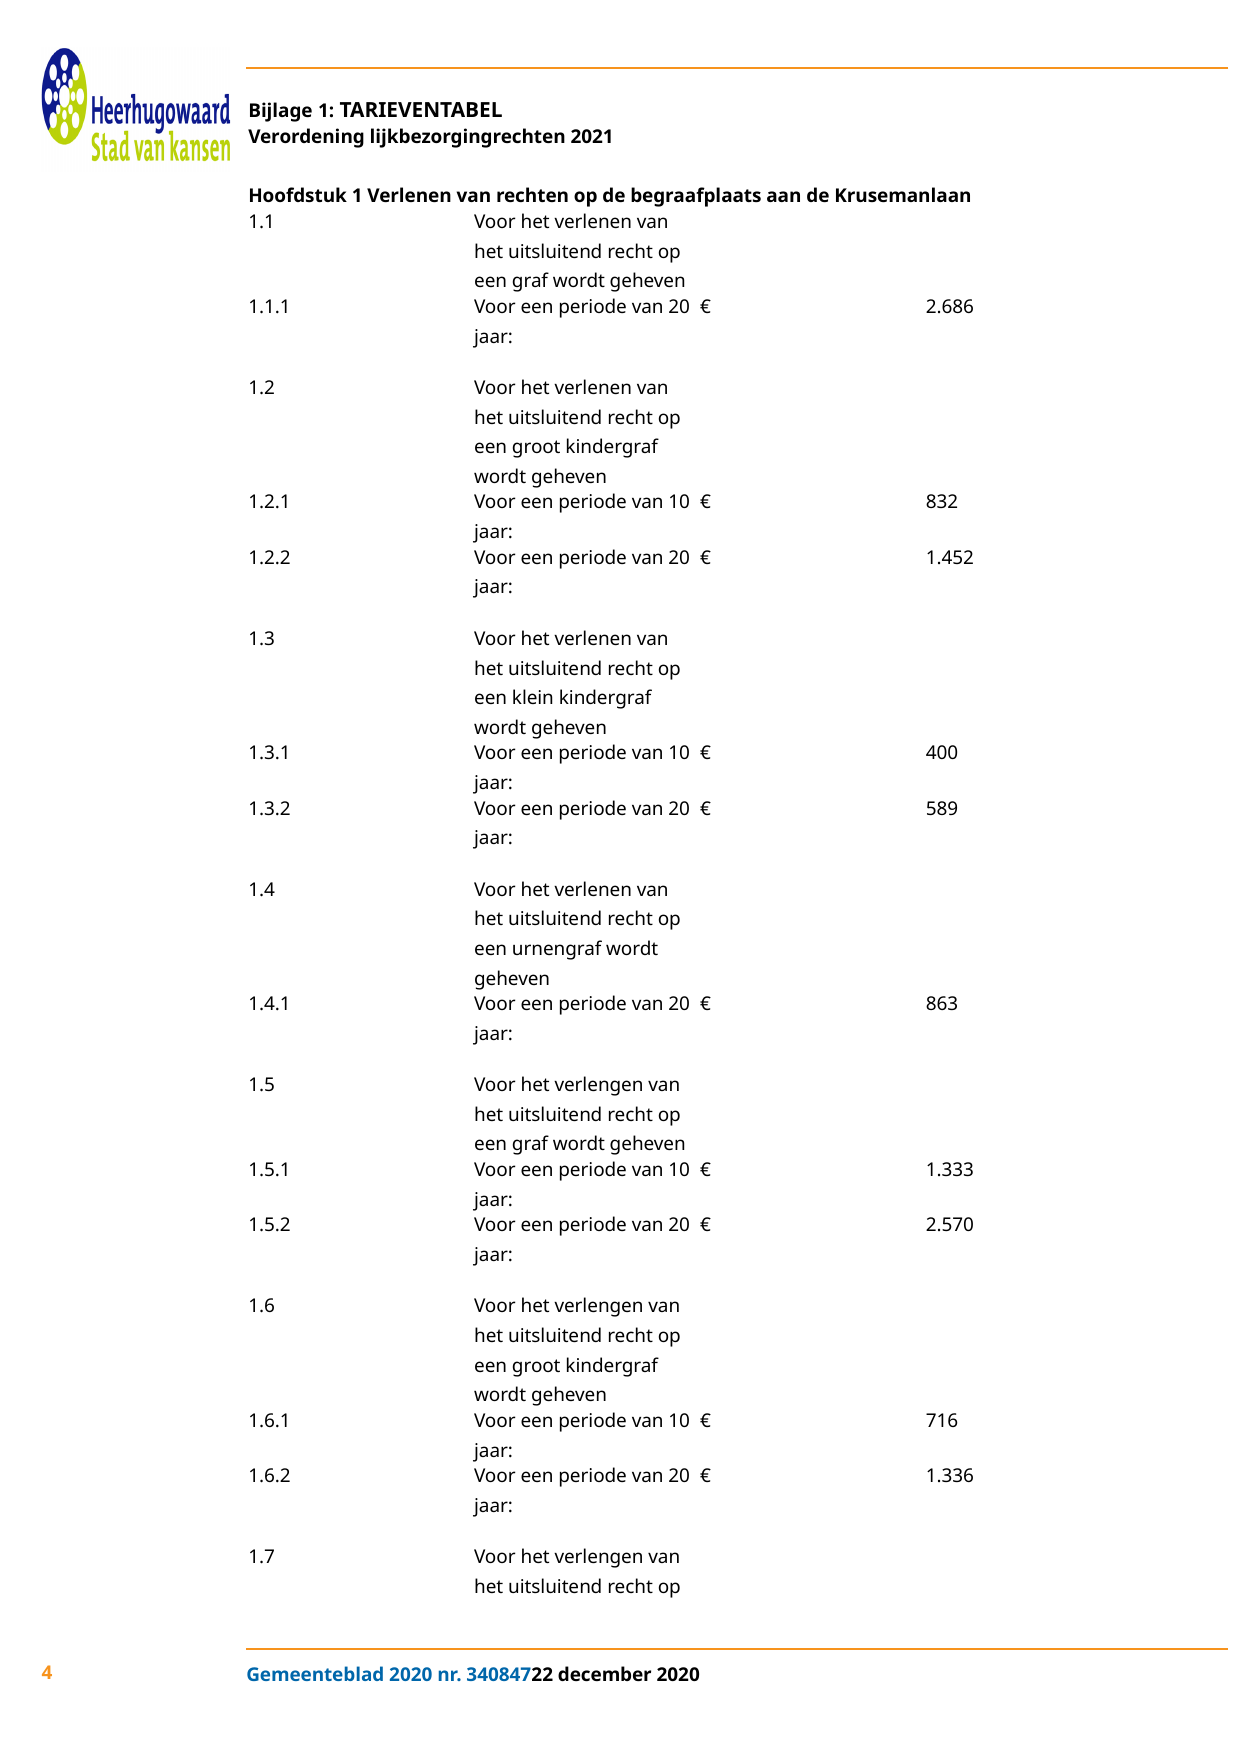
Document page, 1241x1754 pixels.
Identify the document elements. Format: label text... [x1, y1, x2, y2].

text Bijlage 1: TARIEVENTABEL [248, 95, 1152, 123]
table_cell 1.3.2 [248, 795, 474, 850]
table_cell Voor het verlenen van het uitsluitend recht op een graf wordt geheven [474, 208, 700, 293]
table_cell € [700, 1407, 926, 1462]
table_cell 1.1.1 [248, 293, 474, 348]
table_cell [700, 1518, 926, 1543]
table_cell [700, 876, 926, 990]
table_cell 1.5.2 [248, 1212, 474, 1267]
table_cell [700, 1544, 926, 1599]
table_cell [248, 1518, 474, 1543]
table_cell [926, 349, 1152, 374]
table_cell [700, 208, 926, 293]
table_cell 1.4.1 [248, 990, 474, 1046]
table_cell [474, 349, 700, 374]
table_cell 1.336 [926, 1463, 1152, 1518]
table_cell [926, 876, 1152, 990]
table_cell [700, 374, 926, 489]
table_cell Voor een periode van 10 jaar: [474, 740, 700, 795]
table_cell [926, 1046, 1152, 1071]
table_cell [248, 349, 474, 374]
table_cell [474, 1267, 700, 1293]
table_cell Voor het verlenen van het uitsluitend recht op een klein kindergraf wordt geheven [474, 625, 700, 739]
table_cell [248, 1267, 474, 1293]
table_cell 1.1 [248, 208, 474, 293]
table_cell [926, 1544, 1152, 1599]
table_cell 1.5.1 [248, 1156, 474, 1212]
table_cell € [700, 544, 926, 599]
table_cell [248, 1046, 474, 1071]
table_cell [926, 625, 1152, 739]
table_cell 400 [926, 740, 1152, 795]
table_cell [474, 1518, 700, 1543]
table_cell [248, 599, 474, 625]
table_cell [474, 599, 700, 625]
table_cell [926, 1071, 1152, 1156]
table_cell [926, 850, 1152, 876]
table_cell € [700, 795, 926, 850]
table_cell Voor een periode van 20 jaar: [474, 1463, 700, 1518]
table_cell 1.7 [248, 1544, 474, 1599]
table_cell [700, 1293, 926, 1407]
text Verordening lijkbezorgingrechten 2021 [248, 123, 1152, 149]
table_cell Voor een periode van 10 jaar: [474, 489, 700, 544]
table_cell 1.4 [248, 876, 474, 990]
table_cell € [700, 1212, 926, 1267]
table_cell [700, 1046, 926, 1071]
table_cell 1.2 [248, 374, 474, 489]
table_cell Voor een periode van 10 jaar: [474, 1156, 700, 1212]
table_cell 863 [926, 990, 1152, 1046]
table_cell 1.452 [926, 544, 1152, 599]
table_cell 1.5 [248, 1071, 474, 1156]
table_cell 2.570 [926, 1212, 1152, 1267]
table_header Hoofdstuk 1 Verlenen van rechten op de begraafplaats aan de Krusemanlaan [248, 183, 1152, 208]
table_cell [926, 208, 1152, 293]
table_cell € [700, 293, 926, 348]
table_cell 1.2.1 [248, 489, 474, 544]
table_cell € [700, 740, 926, 795]
table_cell Voor het verlenen van het uitsluitend recht op een groot kindergraf wordt geheven [474, 374, 700, 489]
table_cell Voor een periode van 20 jaar: [474, 293, 700, 348]
table_cell Voor het verlengen van het uitsluitend recht op [474, 1544, 700, 1599]
table_cell 832 [926, 489, 1152, 544]
table_cell € [700, 990, 926, 1046]
table_cell € [700, 1156, 926, 1212]
table_cell 1.6.1 [248, 1407, 474, 1462]
table_cell Voor het verlenen van het uitsluitend recht op een urnengraf wordt geheven [474, 876, 700, 990]
table_cell Voor een periode van 20 jaar: [474, 544, 700, 599]
table_cell [700, 850, 926, 876]
table_cell [700, 599, 926, 625]
table_cell [700, 1071, 926, 1156]
table_cell 1.6 [248, 1293, 474, 1407]
table_cell [926, 1267, 1152, 1293]
table_cell Voor een periode van 20 jaar: [474, 795, 700, 850]
table_cell 589 [926, 795, 1152, 850]
table_cell 1.3 [248, 625, 474, 739]
table_cell Voor een periode van 20 jaar: [474, 1212, 700, 1267]
picture [41, 47, 231, 172]
table_cell € [700, 489, 926, 544]
table_cell [700, 1267, 926, 1293]
table_cell Voor het verlengen van het uitsluitend recht op een graf wordt geheven [474, 1071, 700, 1156]
table_cell [248, 850, 474, 876]
table_cell [926, 599, 1152, 625]
table_cell 1.333 [926, 1156, 1152, 1212]
table_cell 716 [926, 1407, 1152, 1462]
table_cell 1.3.1 [248, 740, 474, 795]
table_cell [474, 1046, 700, 1071]
table_cell [474, 850, 700, 876]
table_cell 1.2.2 [248, 544, 474, 599]
table_cell [926, 1293, 1152, 1407]
table_cell [700, 349, 926, 374]
table_cell € [700, 1463, 926, 1518]
table_cell Voor het verlengen van het uitsluitend recht op een groot kindergraf wordt geheven [474, 1293, 700, 1407]
table_cell 1.6.2 [248, 1463, 474, 1518]
table_cell [926, 374, 1152, 489]
table_cell Voor een periode van 10 jaar: [474, 1407, 700, 1462]
table_cell 2.686 [926, 293, 1152, 348]
table_cell [926, 1518, 1152, 1543]
table_cell [700, 625, 926, 739]
table_cell Voor een periode van 20 jaar: [474, 990, 700, 1046]
